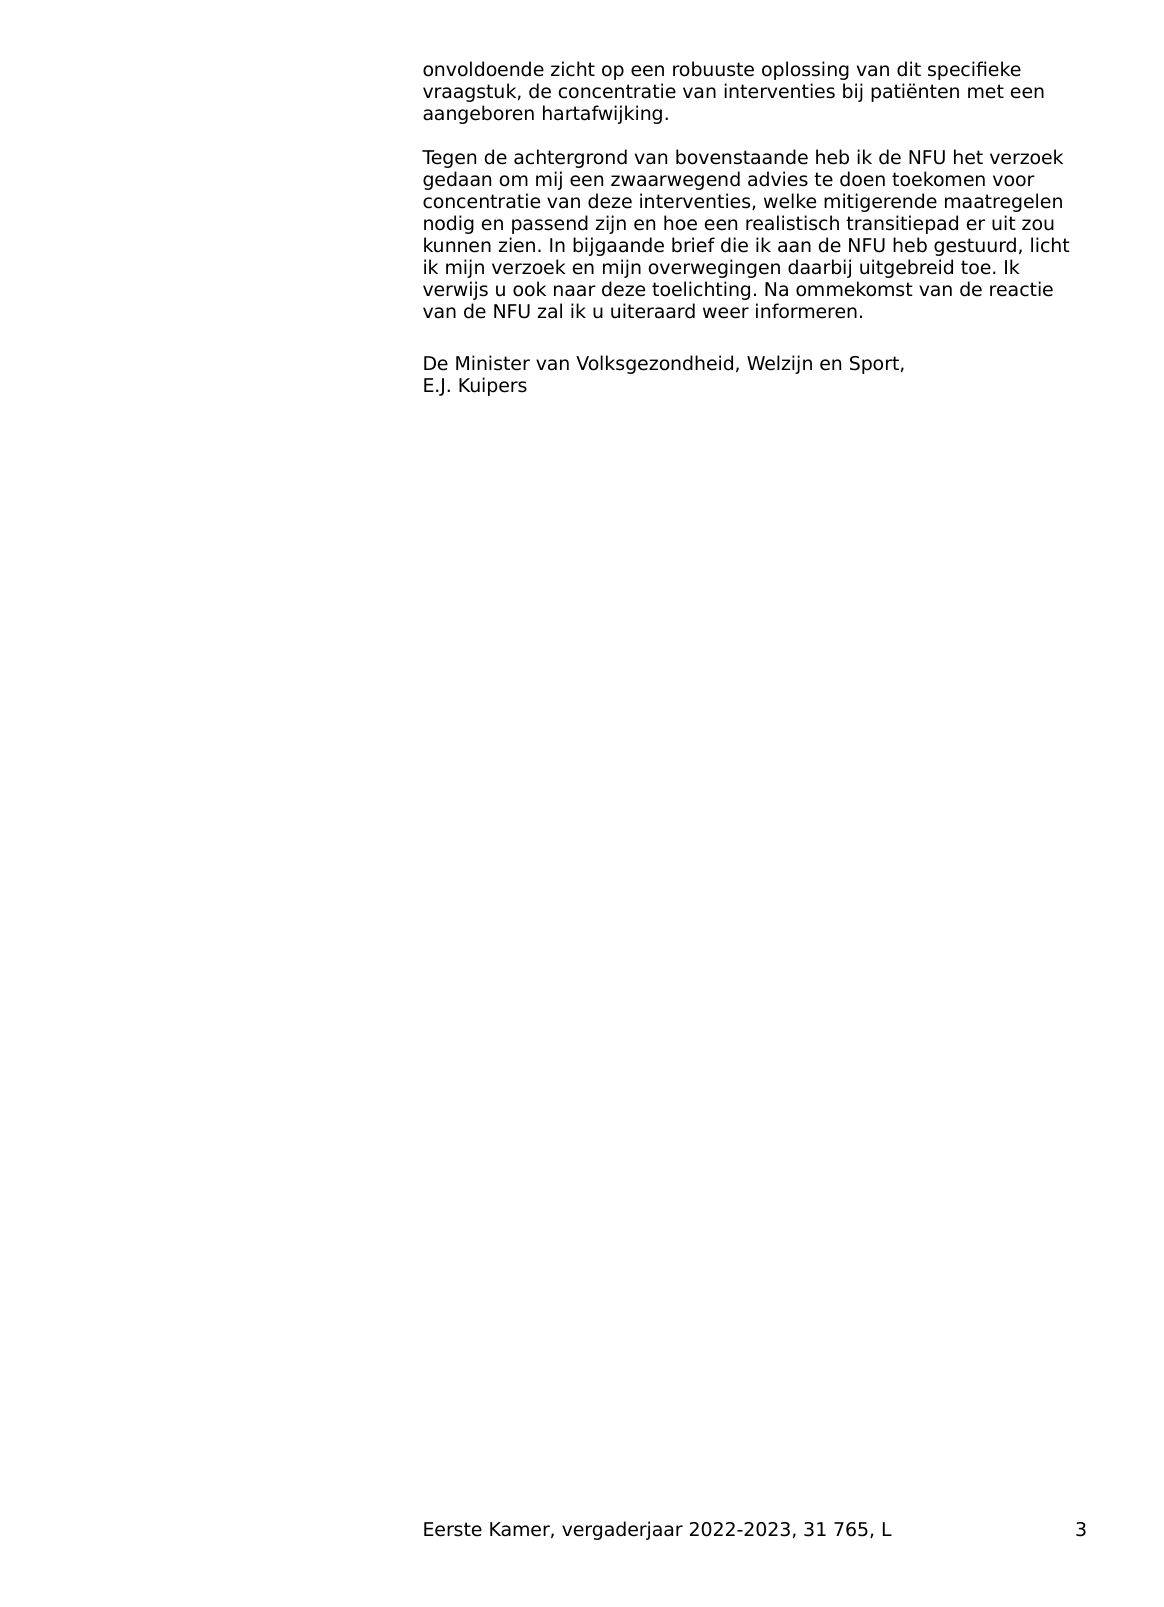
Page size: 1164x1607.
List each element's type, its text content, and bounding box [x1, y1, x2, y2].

text De Minister van Volksgezondheid, Welzijn en Sport, E.J. Kuipers [422, 353, 1087, 397]
text onvoldoende zicht op een robuuste oplossing van dit specifieke vraagstuk, de concentratie van interventies bij patiënten met een aangeboren hartafwijking. [422, 59, 1087, 125]
text Tegen de achtergrond van bovenstaande heb ik de NFU het verzoek gedaan om mij een zwaarwegend advies te doen toekomen voor concentratie van deze interventies, welke mitigerende maatregelen nodig en passend zijn en hoe een realistisch transitiepad er uit zou kunnen zien. In bijgaande brief die ik aan de NFU heb gestuurd, licht ik mijn verzoek en mijn overwegingen daarbij uitgebreid toe. Ik verwijs u ook naar deze toelichting. Na ommekomst van de reactie van de NFU zal ik u uiteraard weer informeren. [422, 147, 1087, 323]
